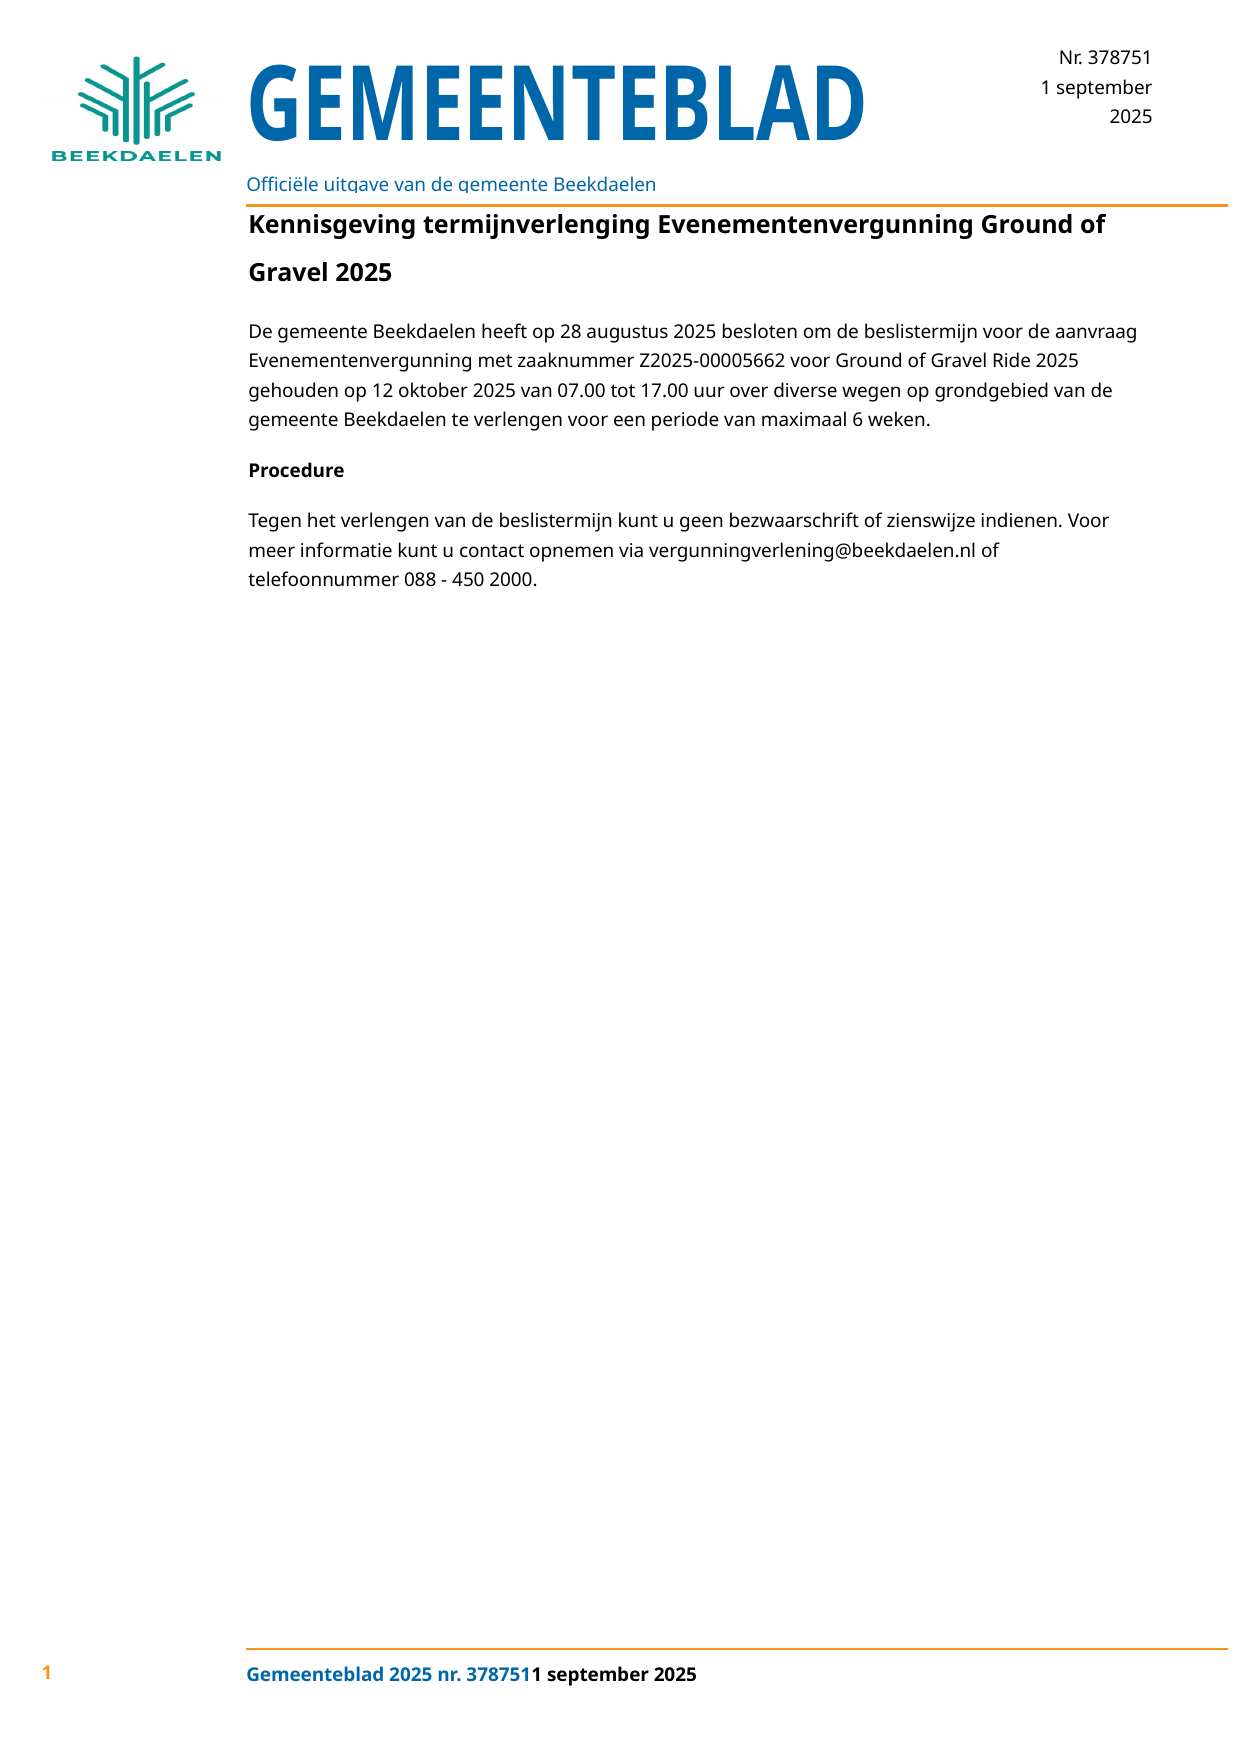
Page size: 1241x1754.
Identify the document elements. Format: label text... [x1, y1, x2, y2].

picture [41, 47, 231, 172]
text Kennisgeving termijnverlenging Evenementenvergunning Ground of Gravel 2025 [248, 207, 1152, 288]
text Tegen het verlengen van de beslistermijn kunt u geen bezwaarschrift of zienswijze indienen. Voor meer informatie kunt u contact opnemen via vergunningverlening@beekdaelen.nl of telefoonnummer 088 - 450 2000. [248, 507, 1152, 592]
text De gemeente Beekdaelen heeft op 28 augustus 2025 besloten om de beslistermijn voor de aanvraag Evenementenvergunning met zaaknummer Z2025-00005662 voor Ground of Gravel Ride 2025 gehouden op 12 oktober 2025 van 07.00 tot 17.00 uur over diverse wegen op grondgebied van de gemeente Beekdaelen te verlengen voor een periode van maximaal 6 weken. [248, 318, 1152, 432]
text Procedure [248, 457, 1152, 483]
